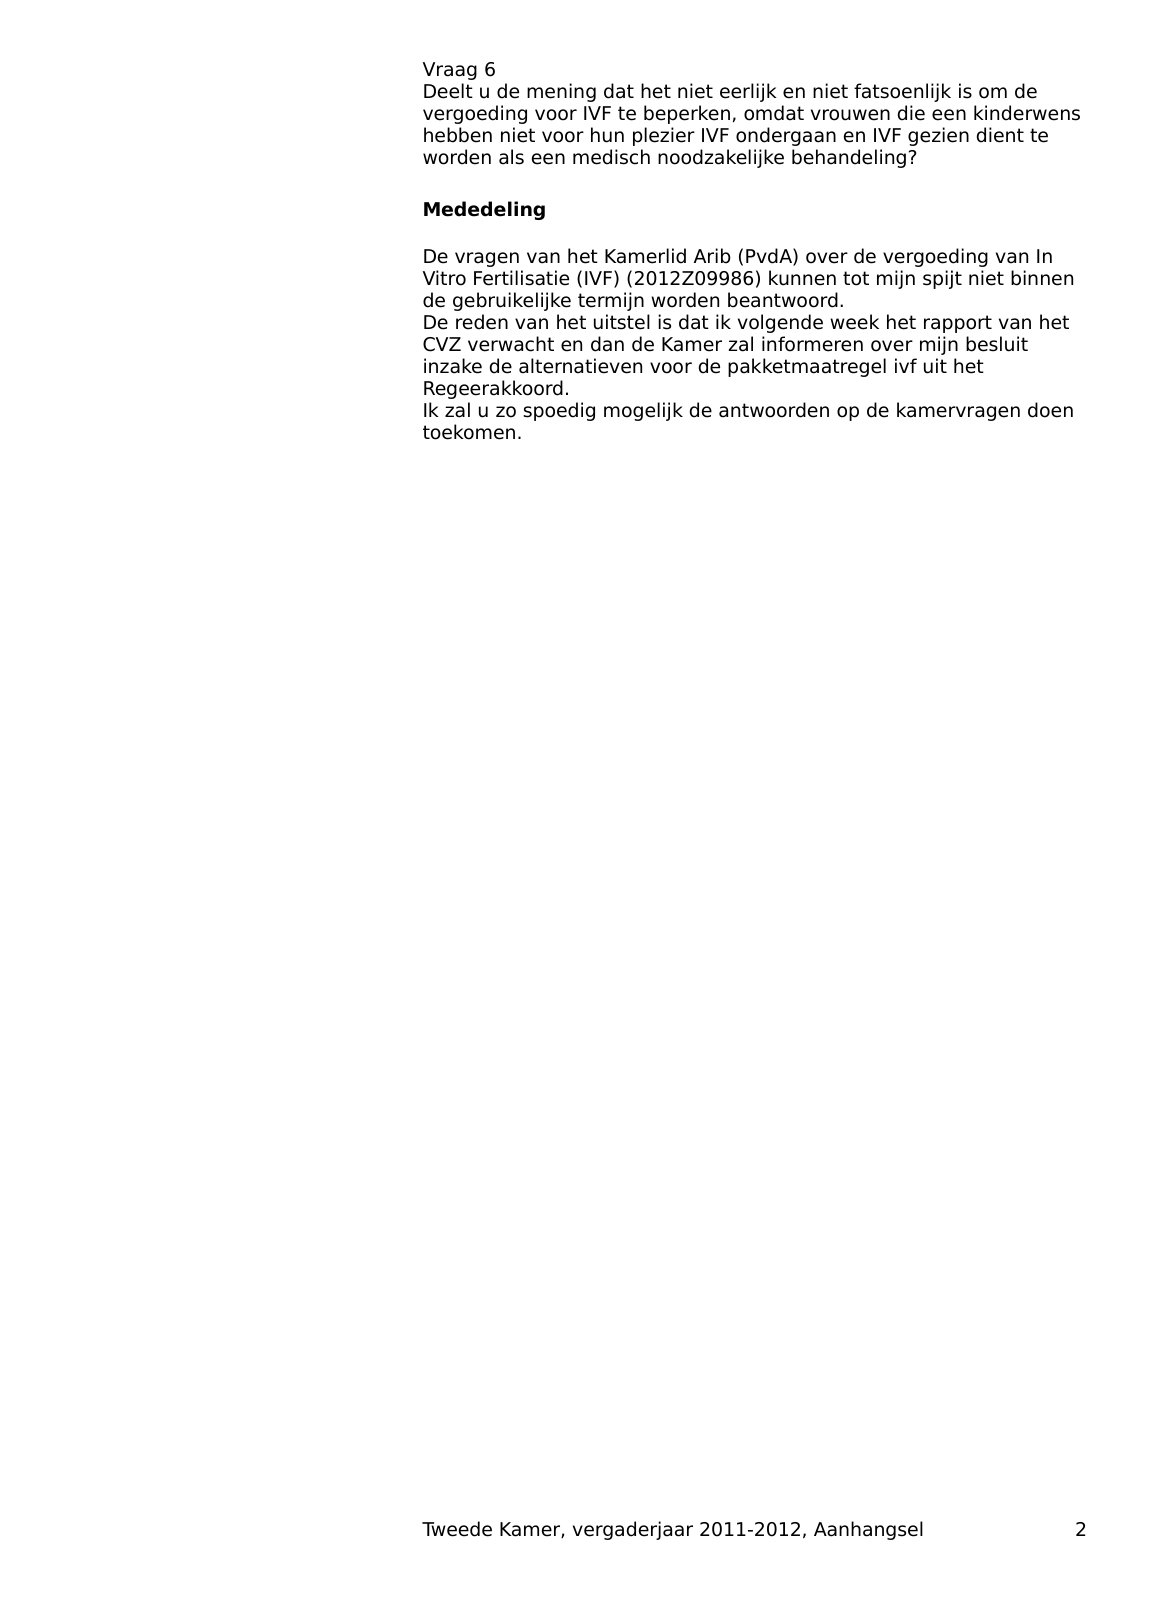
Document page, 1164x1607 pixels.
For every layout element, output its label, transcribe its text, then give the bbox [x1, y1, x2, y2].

text De vragen van het Kamerlid Arib (PvdA) over de vergoeding van In Vitro Fertilisatie (IVF) (2012Z09986) kunnen tot mijn spijt niet binnen de gebruikelijke termijn worden beantwoord. [422, 246, 1087, 312]
subtitle Mededeling [422, 199, 1087, 221]
text Vraag 6 [422, 59, 1087, 81]
text Deelt u de mening dat het niet eerlijk en niet fatsoenlijk is om de vergoeding voor IVF te beperken, omdat vrouwen die een kinderwens hebben niet voor hun plezier IVF ondergaan en IVF gezien dient te worden als een medisch noodzakelijke behandeling? [422, 81, 1087, 169]
text Ik zal u zo spoedig mogelijk de antwoorden op de kamervragen doen toekomen. [422, 400, 1087, 444]
text De reden van het uitstel is dat ik volgende week het rapport van het CVZ verwacht en dan de Kamer zal informeren over mijn besluit inzake de alternatieven voor de pakketmaatregel ivf uit het Regeerakkoord. [422, 312, 1087, 400]
